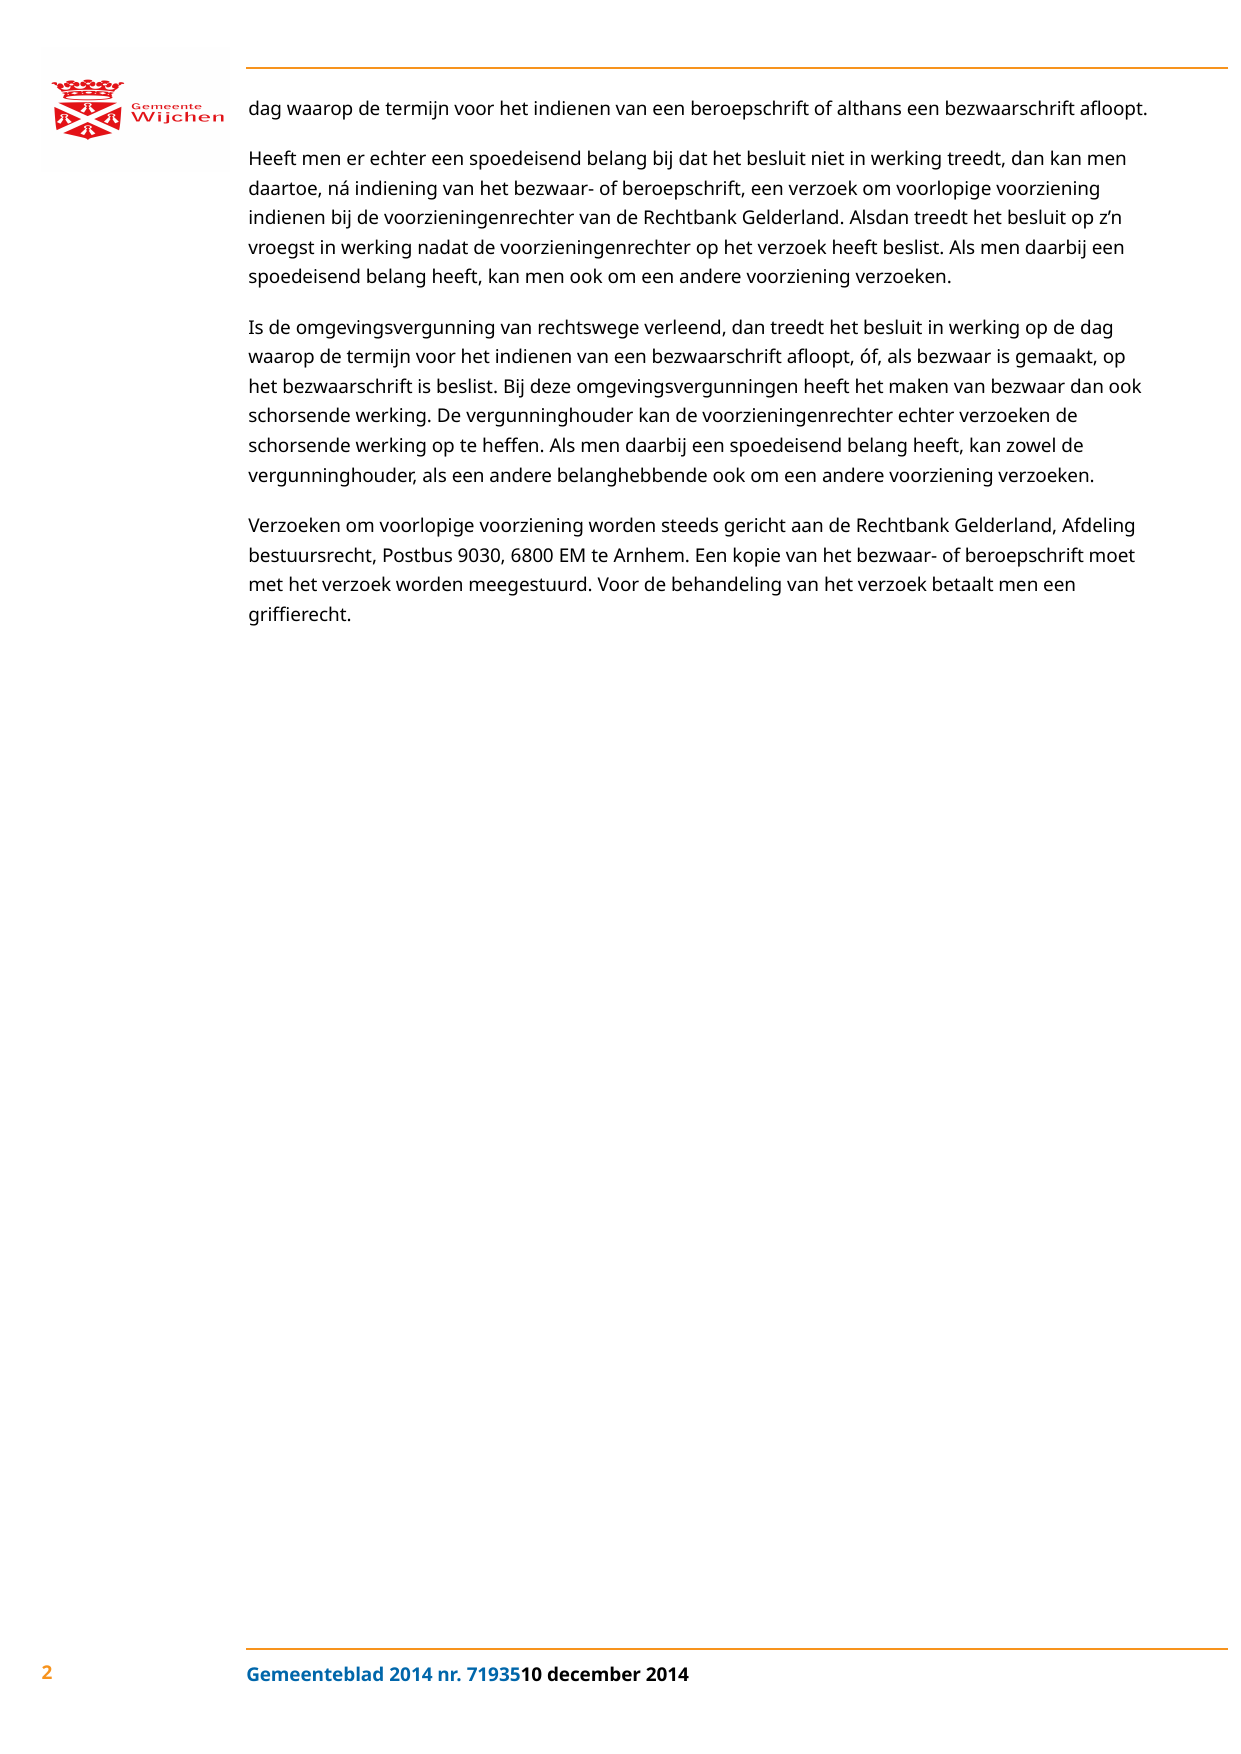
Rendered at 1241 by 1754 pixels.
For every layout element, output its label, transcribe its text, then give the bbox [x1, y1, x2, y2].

picture [41, 47, 231, 172]
text dag waarop de termijn voor het indienen van een beroepschrift of althans een bezwaarschrift afloopt. [248, 95, 1152, 121]
text Is de omgevingsvergunning van rechtswege verleend, dan treedt het besluit in werking op de dag waarop de termijn voor het indienen van een bezwaarschrift afloopt, óf, als bezwaar is gemaakt, op het bezwaarschrift is beslist. Bij deze omgevingsvergunningen heeft het maken van bezwaar dan ook schorsende werking. De vergunninghouder kan de voorzieningenrechter echter verzoeken de schorsende werking op te heffen. Als men daarbij een spoedeisend belang heeft, kan zowel de vergunninghouder, als een andere belanghebbende ook om een andere voorziening verzoeken. [248, 314, 1152, 488]
text Heeft men er echter een spoedeisend belang bij dat het besluit niet in werking treedt, dan kan men daartoe, ná indiening van het bezwaar- of beroepschrift, een verzoek om voorlopige voorziening indienen bij de voorzieningenrechter van de Rechtbank Gelderland. Alsdan treedt het besluit op z’n vroegst in werking nadat de voorzieningenrechter op het verzoek heeft beslist. Als men daarbij een spoedeisend belang heeft, kan men ook om een andere voorziening verzoeken. [248, 145, 1152, 289]
text Verzoeken om voorlopige voorziening worden steeds gericht aan de Rechtbank Gelderland, Afdeling bestuursrecht, Postbus 9030, 6800 EM te Arnhem. Een kopie van het bezwaar- of beroepschrift moet met het verzoek worden meegestuurd. Voor de behandeling van het verzoek betaalt men een griffierecht. [248, 512, 1152, 627]
